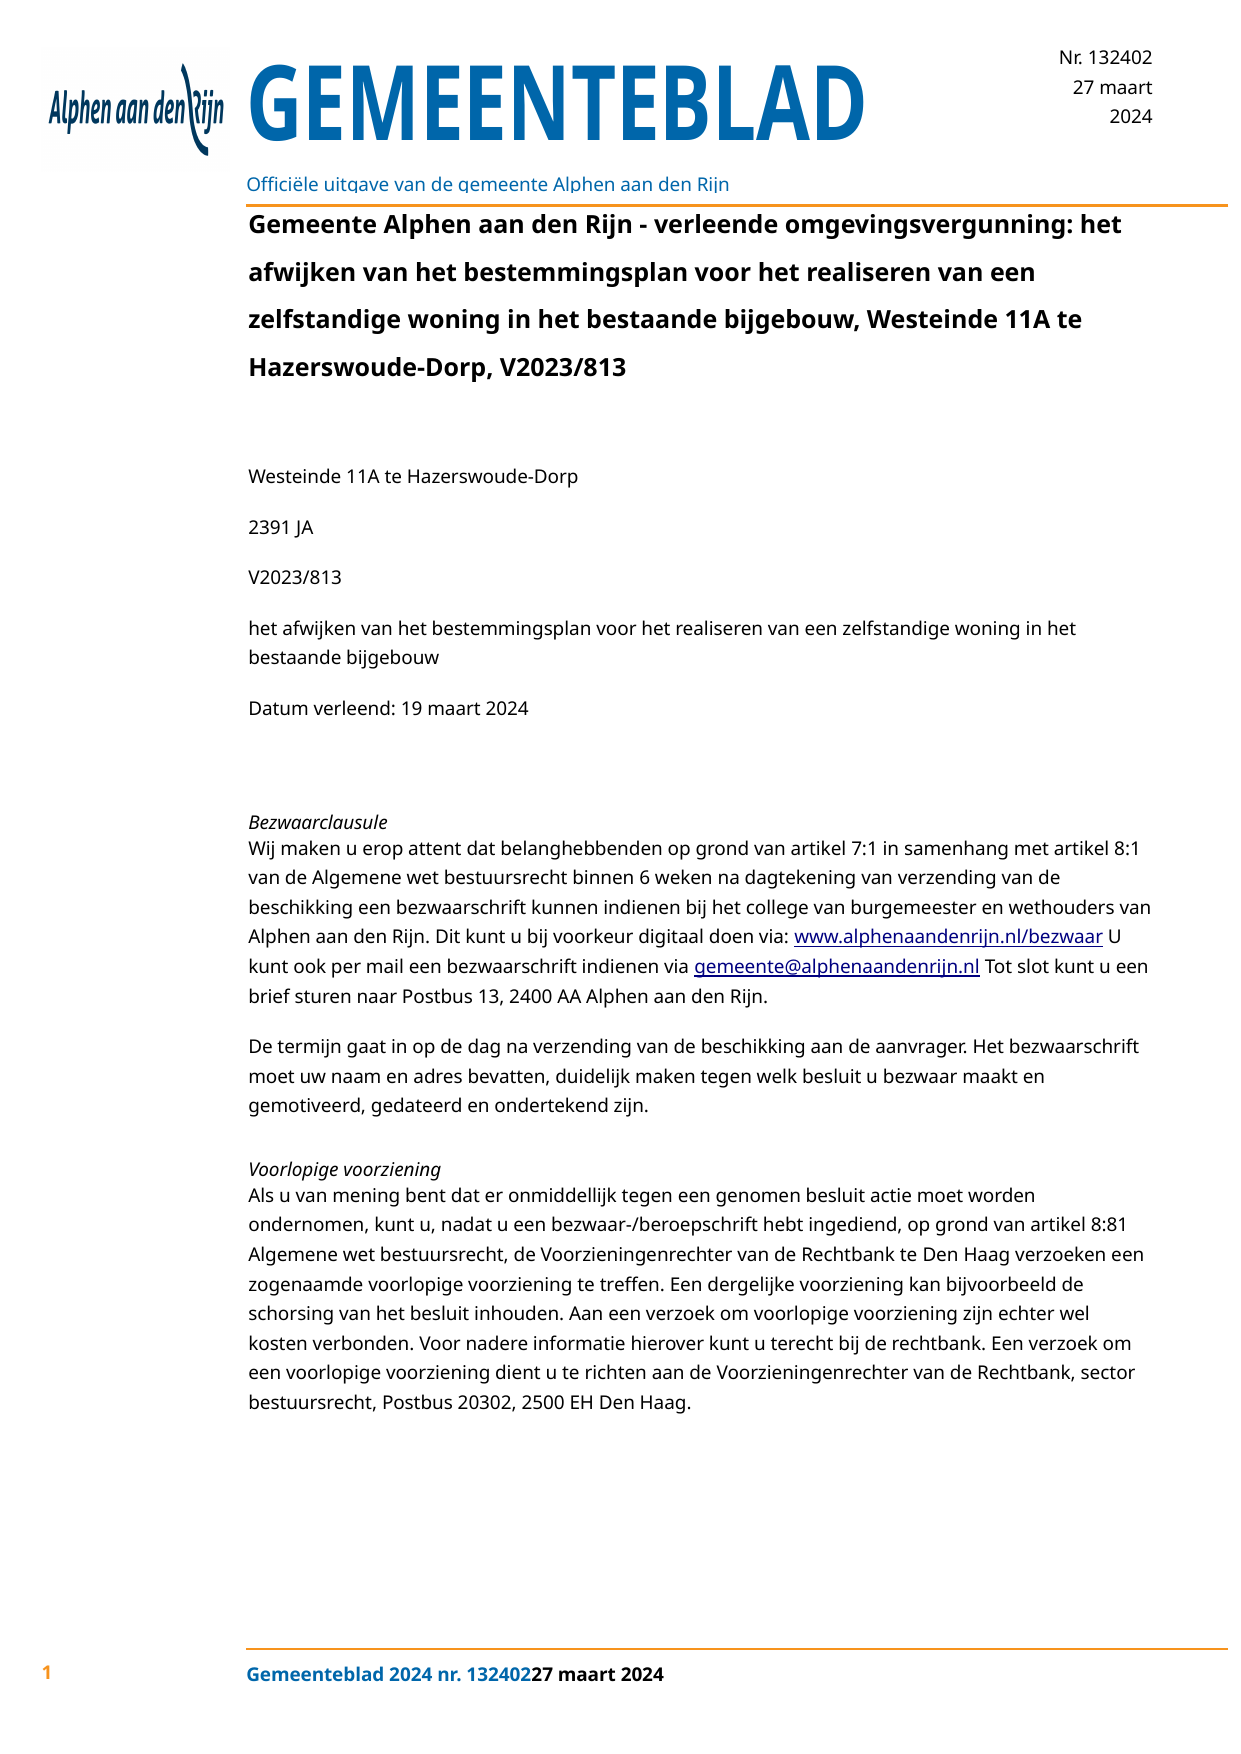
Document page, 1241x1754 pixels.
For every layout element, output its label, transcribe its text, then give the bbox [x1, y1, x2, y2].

text Voorlopige voorziening [248, 1156, 1152, 1182]
text V2023/813 [248, 564, 1152, 590]
text Bezwaarclausule [248, 809, 1152, 835]
text het afwijken van het bestemmingsplan voor het realiseren van een zelfstandige woning in het bestaande bijgebouw [248, 615, 1152, 670]
text Als u van mening bent dat er onmiddellijk tegen een genomen besluit actie moet worden ondernomen, kunt u, nadat u een bezwaar-/beroepschrift hebt ingediend, op grond van artikel 8:81 Algemene wet bestuursrecht, de Voorzieningenrechter van de Rechtbank te Den Haag verzoeken een zogenaamde voorlopige voorziening te treffen. Een dergelijke voorziening kan bijvoorbeeld de schorsing van het besluit inhouden. Aan een verzoek om voorlopige voorziening zijn echter wel kosten verbonden. Voor nadere informatie hierover kunt u terecht bij de rechtbank. Een verzoek om een voorlopige voorziening dient u te richten aan de Voorzieningenrechter van de Rechtbank, sector bestuursrecht, Postbus 20302, 2500 EH Den Haag. [248, 1182, 1152, 1415]
picture [41, 47, 231, 172]
text Wij maken u erop attent dat belanghebbenden op grond van artikel 7:1 in samenhang met artikel 8:1 van de Algemene wet bestuursrecht binnen 6 weken na dagtekening van verzending van de beschikking een bezwaarschrift kunnen indienen bij het college van burgemeester en wethouders van Alphen aan den Rijn. Dit kunt u bij voorkeur digitaal doen via: www.alphenaandenrijn.nl/bezwaar U kunt ook per mail een bezwaarschrift indienen via gemeente@alphenaandenrijn.nl Tot slot kunt u een brief sturen naar Postbus 13, 2400 AA Alphen aan den Rijn. [248, 835, 1152, 1008]
text 2391 JA [248, 514, 1152, 540]
text De termijn gaat in op de dag na verzending van de beschikking aan de aanvrager. Het bezwaarschrift moet uw naam en adres bevatten, duidelijk maken tegen welk besluit u bezwaar maakt en gemotiveerd, gedateerd en ondertekend zijn. [248, 1033, 1152, 1118]
text Gemeente Alphen aan den Rijn - verleende omgevingsvergunning: het afwijken van het bestemmingsplan voor het realiseren van een zelfstandige woning in het bestaande bijgebouw, Westeinde 11A te Hazerswoude-Dorp, V2023/813 [248, 207, 1152, 384]
text Datum verleend: 19 maart 2024 [248, 695, 1152, 721]
text Westeinde 11A te Hazerswoude-Dorp [248, 463, 1152, 489]
